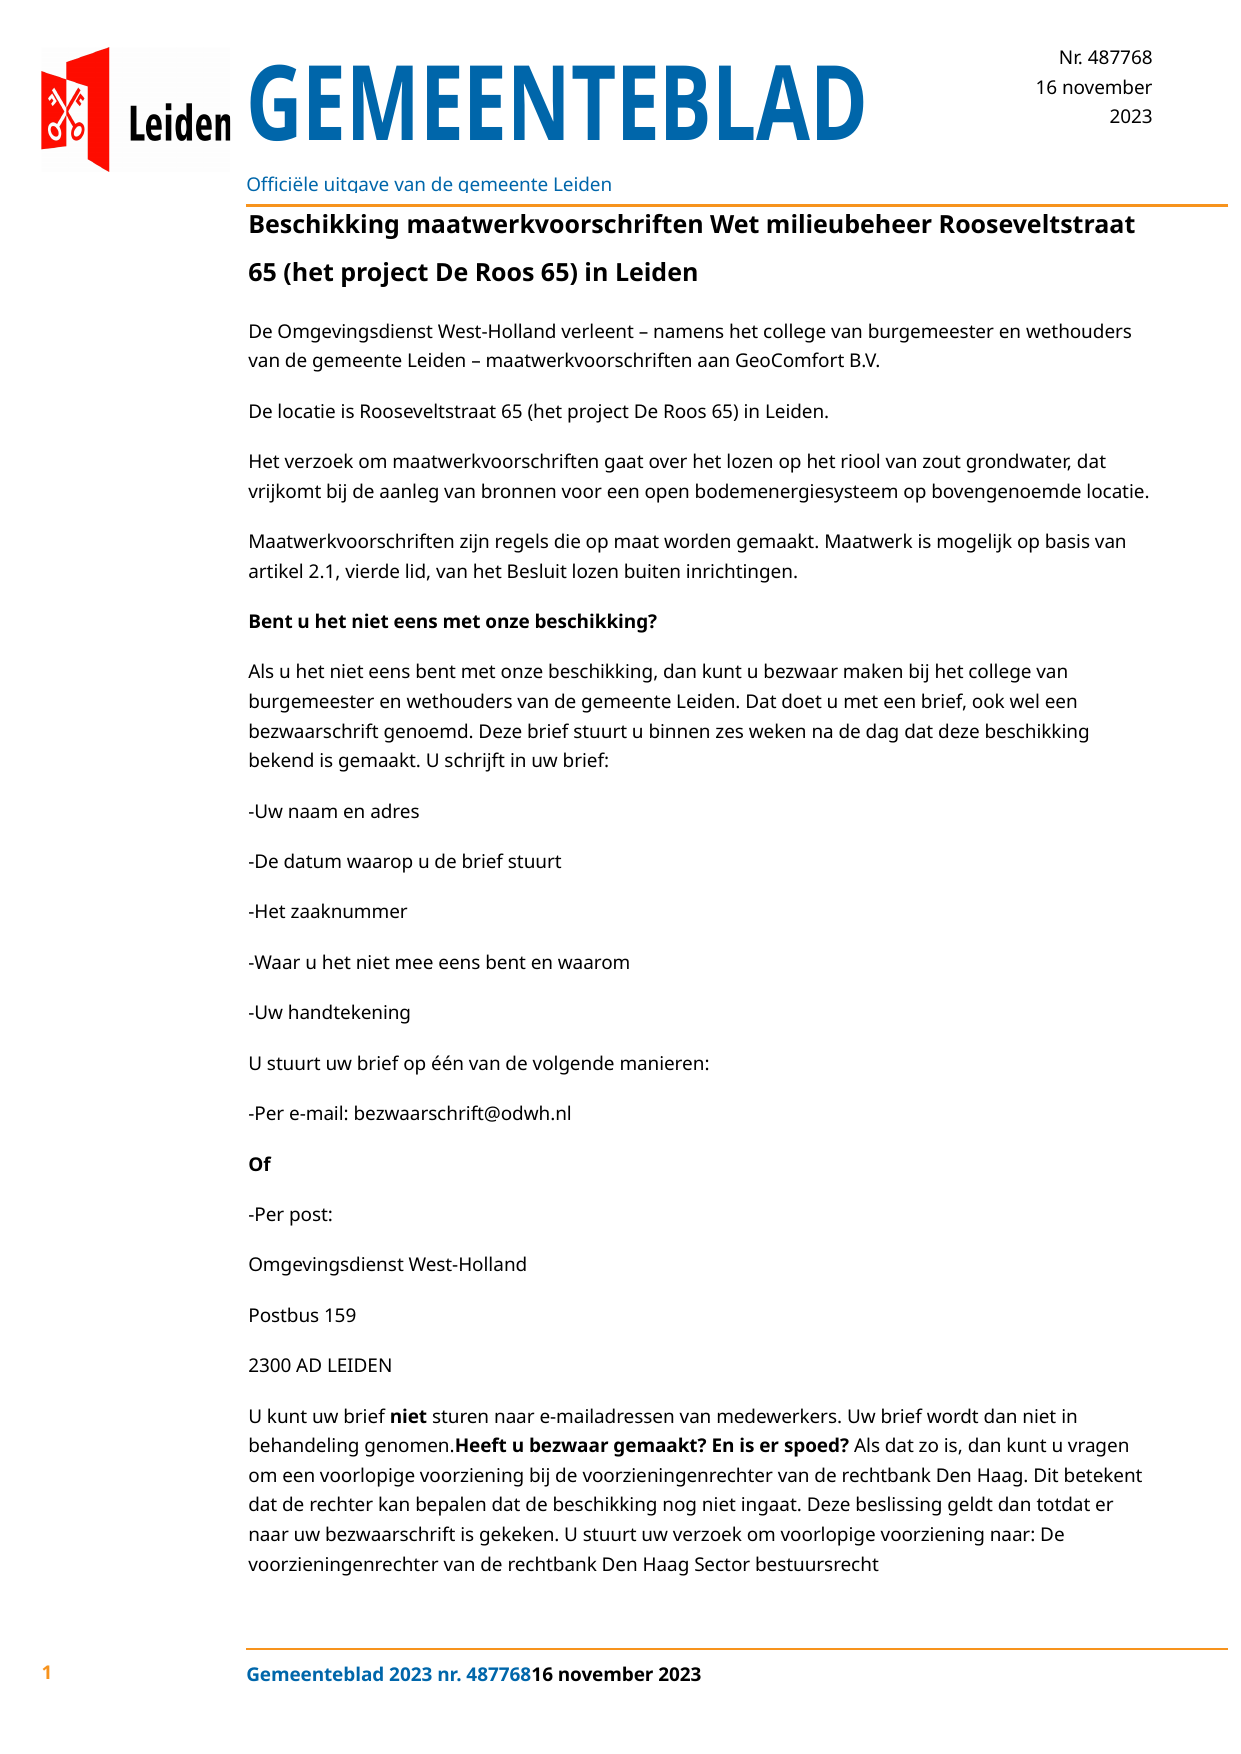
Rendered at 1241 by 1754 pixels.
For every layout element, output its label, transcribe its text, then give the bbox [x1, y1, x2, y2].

text -Per post: [248, 1201, 1152, 1227]
text Het verzoek om maatwerkvoorschriften gaat over het lozen op het riool van zout grondwater, dat vrijkomt bij de aanleg van bronnen voor een open bodemenergiesysteem op bovengenoemde locatie. [248, 448, 1152, 504]
text Postbus 159 [248, 1302, 1152, 1328]
text Bent u het niet eens met onze beschikking? [248, 608, 1152, 634]
text -Uw handtekening [248, 999, 1152, 1025]
text Omgevingsdienst West-Holland [248, 1252, 1152, 1277]
text -Uw naam en adres [248, 798, 1152, 824]
text -Per e-mail: bezwaarschrift@odwh.nl [248, 1100, 1152, 1126]
text Beschikking maatwerkvoorschriften Wet milieubeheer Rooseveltstraat 65 (het project De Roos 65) in Leiden [248, 207, 1152, 288]
text De Omgevingsdienst West-Holland verleent – namens het college van burgemeester en wethouders van de gemeente Leiden – maatwerkvoorschriften aan GeoComfort B.V. [248, 318, 1152, 373]
text -De datum waarop u de brief stuurt [248, 848, 1152, 874]
text Als u het niet eens bent met onze beschikking, dan kunt u bezwaar maken bij het college van burgemeester en wethouders van de gemeente Leiden. Dat doet u met een brief, ook wel een bezwaarschrift genoemd. Deze brief stuurt u binnen zes weken na de dag dat deze beschikking bekend is gemaakt. U schrijft in uw brief: [248, 659, 1152, 773]
text U stuurt uw brief op één van de volgende manieren: [248, 1050, 1152, 1076]
text -Waar u het niet mee eens bent en waarom [248, 949, 1152, 975]
text Maatwerkvoorschriften zijn regels die op maat worden gemaakt. Maatwerk is mogelijk op basis van artikel 2.1, vierde lid, van het Besluit lozen buiten inrichtingen. [248, 528, 1152, 584]
picture [41, 47, 231, 172]
text -Het zaaknummer [248, 899, 1152, 924]
text Of [248, 1151, 1152, 1177]
text U kunt uw brief niet sturen naar e-mailadressen van medewerkers. Uw brief wordt dan niet in behandeling genomen.Heeft u bezwaar gemaakt? En is er spoed? Als dat zo is, dan kunt u vragen om een voorlopige voorziening bij de voorzieningenrechter van de rechtbank Den Haag. Dit betekent dat de rechter kan bepalen dat de beschikking nog niet ingaat. Deze beslissing geldt dan totdat er naar uw bezwaarschrift is gekeken. U stuurt uw verzoek om voorlopige voorziening naar: De voorzieningenrechter van de rechtbank Den Haag Sector bestuursrecht [248, 1403, 1152, 1577]
text 2300 AD LEIDEN [248, 1352, 1152, 1378]
text De locatie is Rooseveltstraat 65 (het project De Roos 65) in Leiden. [248, 398, 1152, 424]
